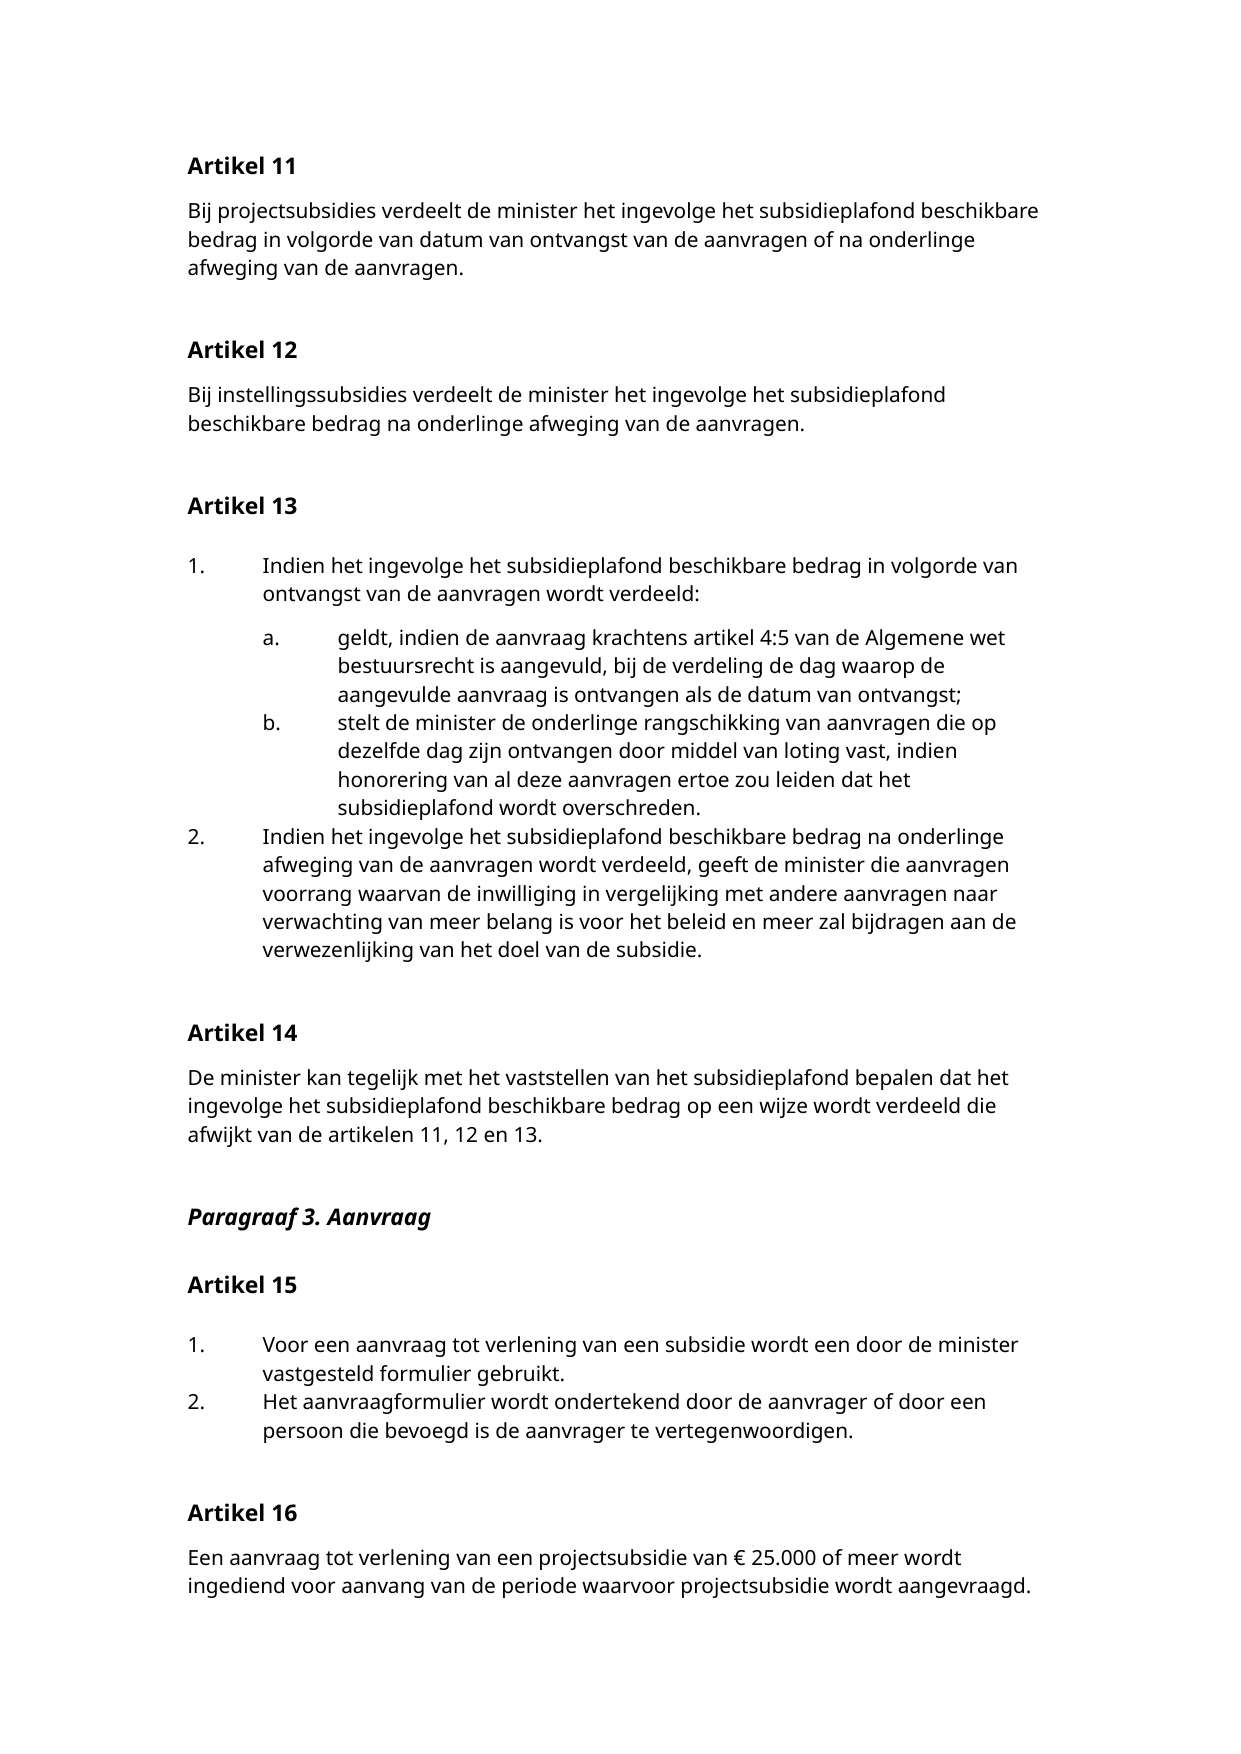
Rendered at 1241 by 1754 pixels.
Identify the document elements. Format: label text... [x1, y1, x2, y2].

subtitle Artikel 14 [187, 1017, 1053, 1048]
list Het aanvraagformulier wordt ondertekend door de aanvrager of door een persoon die bevoegd is de aanvrager te vertegenwoordigen. [187, 1387, 1053, 1444]
text Een aanvraag tot verlening van een projectsubsidie van € 25.000 of meer wordt ingediend voor aanvang van de periode waarvoor projectsubsidie wordt aangevraagd. [187, 1543, 1053, 1600]
text De minister kan tegelijk met het vaststellen van het subsidieplafond bepalen dat het ingevolge het subsidieplafond beschikbare bedrag op een wijze wordt verdeeld die afwijkt van de artikelen 11, 12 en 13. [187, 1063, 1053, 1148]
subtitle Paragraaf 3. Aanvraag [187, 1201, 1053, 1232]
text Bij projectsubsidies verdeelt de minister het ingevolge het subsidieplafond beschikbare bedrag in volgorde van datum van ontvangst van de aanvragen of na onderlinge afweging van de aanvragen. [187, 196, 1053, 282]
list Indien het ingevolge het subsidieplafond beschikbare bedrag na onderlinge afweging van de aanvragen wordt verdeeld, geeft de minister die aanvragen voorrang waarvan de inwilliging in vergelijking met andere aanvragen naar verwachting van meer belang is voor het beleid en meer zal bijdragen aan de verwezenlijking van het doel van de subsidie. [187, 822, 1053, 964]
list geldt, indien de aanvraag krachtens artikel 4:5 van de Algemene wet bestuursrecht is aangevuld, bij de verdeling de dag waarop de aangevulde aanvraag is ontvangen als de datum van ontvangst; [262, 623, 1053, 708]
list Voor een aanvraag tot verlening van een subsidie wordt een door de minister vastgesteld formulier gebruikt. [187, 1331, 1053, 1387]
list Indien het ingevolge het subsidieplafond beschikbare bedrag in volgorde van ontvangst van de aanvragen wordt verdeeld: [187, 551, 1053, 608]
subtitle Artikel 12 [187, 334, 1053, 365]
subtitle Artikel 11 [187, 150, 1053, 181]
text Bij instellingssubsidies verdeelt de minister het ingevolge het subsidieplafond beschikbare bedrag na onderlinge afweging van de aanvragen. [187, 380, 1053, 437]
subtitle Artikel 13 [187, 490, 1053, 521]
list stelt de minister de onderlinge rangschikking van aanvragen die op dezelfde dag zijn ontvangen door middel van loting vast, indien honorering van al deze aanvragen ertoe zou leiden dat het subsidieplafond wordt overschreden. [262, 708, 1053, 822]
subtitle Artikel 16 [187, 1497, 1053, 1528]
subtitle Artikel 15 [187, 1269, 1053, 1301]
